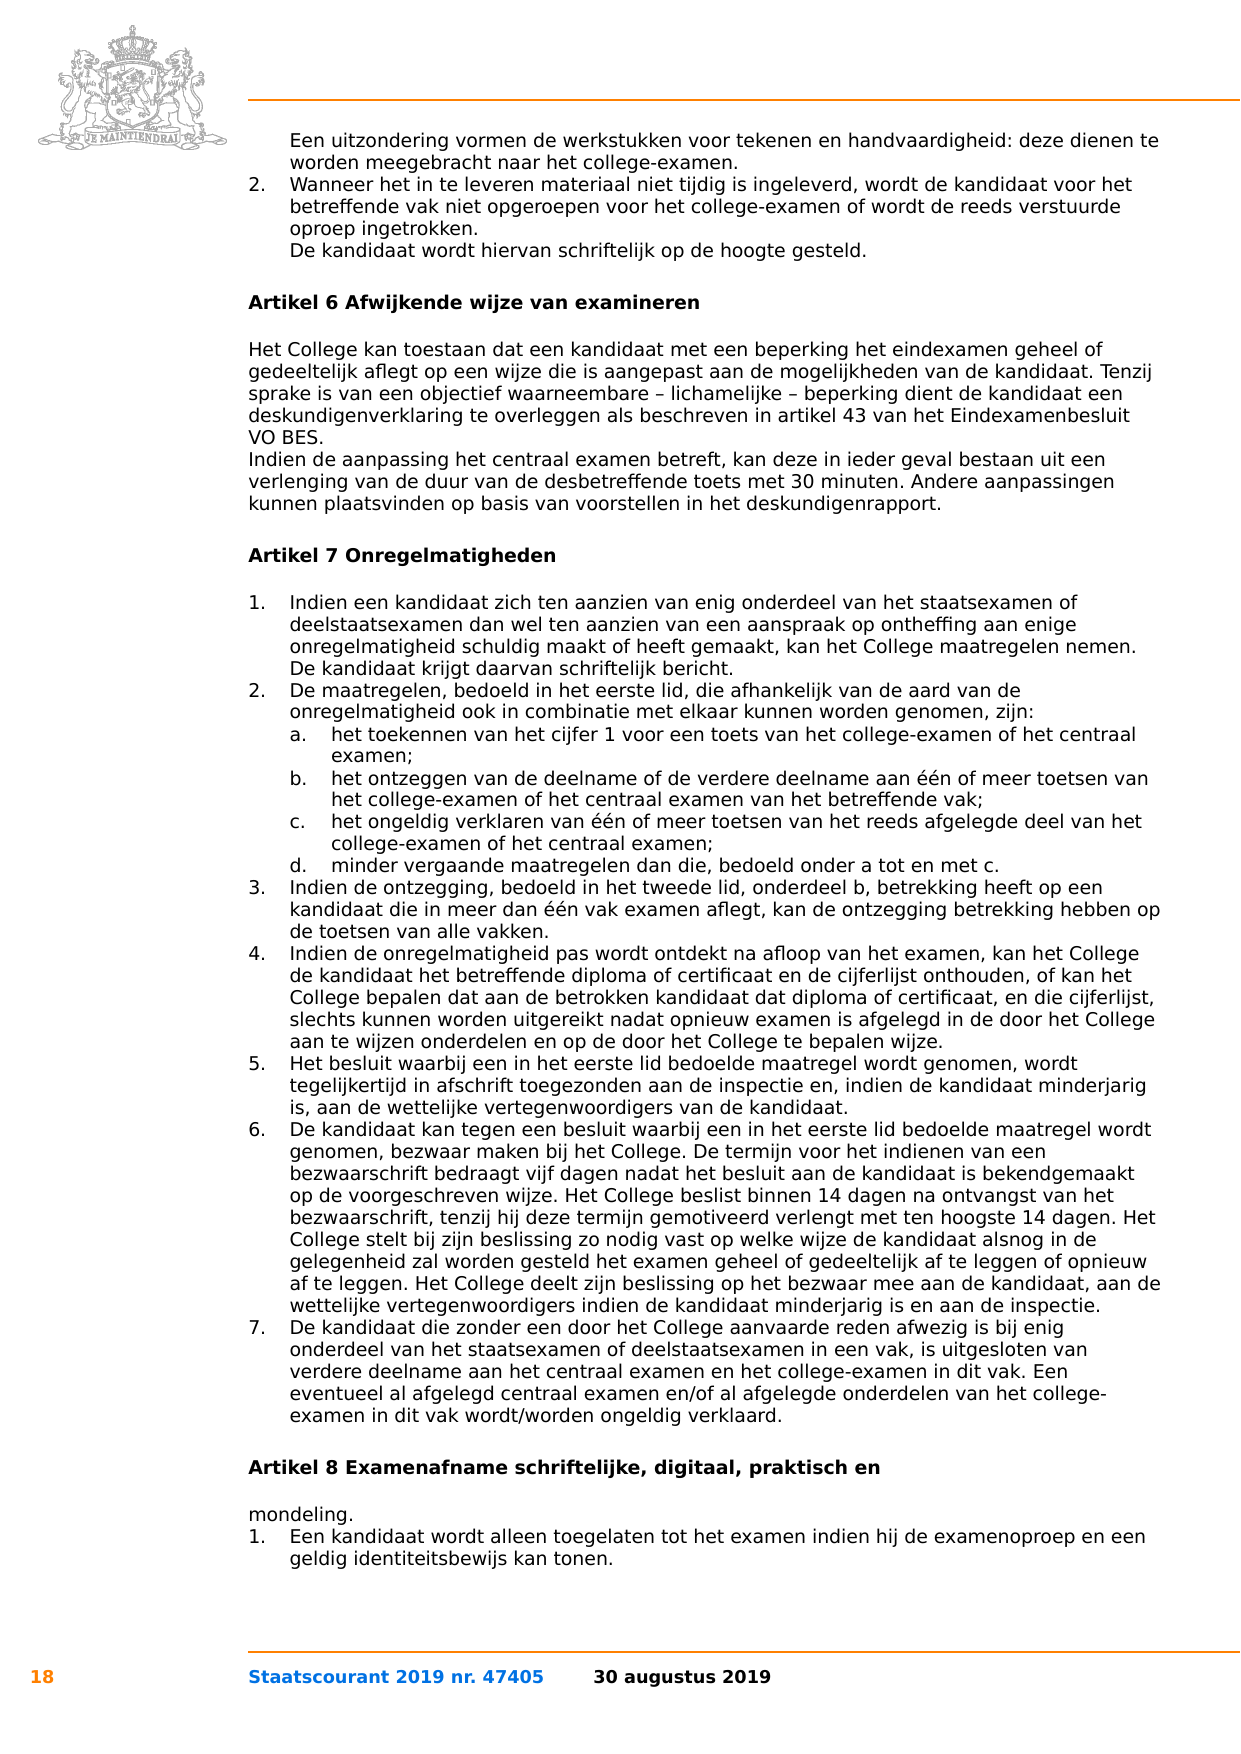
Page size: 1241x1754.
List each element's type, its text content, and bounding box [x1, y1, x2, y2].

text 1. Indien een kandidaat zich ten aanzien van enig onderdeel van het staatsexamen of deelstaatsexamen dan wel ten aanzien van een aanspraak op ontheffing aan enige onregelmatigheid schuldig maakt of heeft gemaakt, kan het College maatregelen nemen. De kandidaat krijgt daarvan schriftelijk bericht. [248, 592, 1163, 679]
text Een uitzondering vormen de werkstukken voor tekenen en handvaardigheid: deze dienen te worden meegebracht naar het college-examen. [289, 130, 1163, 174]
text 6. De kandidaat kan tegen een besluit waarbij een in het eerste lid bedoelde maatregel wordt genomen, bezwaar maken bij het College. De termijn voor het indienen van een bezwaarschrift bedraagt vijf dagen nadat het besluit aan de kandidaat is bekendgemaakt op de voorgeschreven wijze. Het College beslist binnen 14 dagen na ontvangst van het bezwaarschrift, tenzij hij deze termijn gemotiveerd verlengt met ten hoogste 14 dagen. Het College stelt bij zijn beslissing zo nodig vast op welke wijze de kandidaat alsnog in de gelegenheid zal worden gesteld het examen geheel of gedeeltelijk af te leggen of opnieuw af te leggen. Het College deelt zijn beslissing op het bezwaar mee aan de kandidaat, aan de wettelijke vertegenwoordigers indien de kandidaat minderjarig is en aan de inspectie. [248, 1119, 1163, 1317]
text c. het ongeldig verklaren van één of meer toetsen van het reeds afgelegde deel van het college-examen of het centraal examen; [289, 811, 1163, 855]
text a. het toekennen van het cijfer 1 voor een toets van het college-examen of het centraal examen; [289, 723, 1163, 767]
text 5. Het besluit waarbij een in het eerste lid bedoelde maatregel wordt genomen, wordt tegelijkertijd in afschrift toegezonden aan de inspectie en, indien de kandidaat minderjarig is, aan de wettelijke vertegenwoordigers van de kandidaat. [248, 1053, 1163, 1119]
subtitle Artikel 6 Afwijkende wijze van examineren [248, 292, 1163, 314]
text 2. De maatregelen, bedoeld in het eerste lid, die afhankelijk van de aard van de onregelmatigheid ook in combinatie met elkaar kunnen worden genomen, zijn: [248, 679, 1163, 723]
text Indien de aanpassing het centraal examen betreft, kan deze in ieder geval bestaan uit een verlenging van de duur van de desbetreffende toets met 30 minuten. Andere aanpassingen kunnen plaatsvinden op basis van voorstellen in het deskundigenrapport. [248, 449, 1163, 514]
text Het College kan toestaan dat een kandidaat met een beperking het eindexamen geheel of gedeeltelijk aflegt op een wijze die is aangepast aan de mogelijkheden van de kandidaat. Tenzij sprake is van een objectief waarneembare – lichamelijke – beperking dient de kandidaat een deskundigenverklaring te overleggen als beschreven in artikel 43 van het Eindexamenbesluit VO BES. [248, 339, 1163, 449]
text 2. Wanneer het in te leveren materiaal niet tijdig is ingeleverd, wordt de kandidaat voor het betreffende vak niet opgeroepen voor het college-examen of wordt de reeds verstuurde oproep ingetrokken. [248, 174, 1163, 240]
text mondeling. [248, 1504, 1163, 1526]
text 1. Een kandidaat wordt alleen toegelaten tot het examen indien hij de examenoproep en een geldig identiteitsbewijs kan tonen. [248, 1526, 1163, 1570]
text De kandidaat wordt hiervan schriftelijk op de hoogte gesteld. [289, 240, 1163, 262]
text 7. De kandidaat die zonder een door het College aanvaarde reden afwezig is bij enig onderdeel van het staatsexamen of deelstaatsexamen in een vak, is uitgesloten van verdere deelname aan het centraal examen en het college-examen in dit vak. Een eventueel al afgelegd centraal examen en/of al afgelegde onderdelen van het college-examen in dit vak wordt/worden ongeldig verklaard. [248, 1317, 1163, 1427]
text 3. Indien de ontzegging, bedoeld in het tweede lid, onderdeel b, betrekking heeft op een kandidaat die in meer dan één vak examen aflegt, kan de ontzegging betrekking hebben op de toetsen van alle vakken. [248, 877, 1163, 943]
picture [38, 25, 227, 150]
text 4. Indien de onregelmatigheid pas wordt ontdekt na afloop van het examen, kan het College de kandidaat het betreffende diploma of certificaat en de cijferlijst onthouden, of kan het College bepalen dat aan de betrokken kandidaat dat diploma of certificaat, en die cijferlijst, slechts kunnen worden uitgereikt nadat opnieuw examen is afgelegd in de door het College aan te wijzen onderdelen en op de door het College te bepalen wijze. [248, 943, 1163, 1053]
subtitle Artikel 7 Onregelmatigheden [248, 544, 1163, 567]
text b. het ontzeggen van de deelname of de verdere deelname aan één of meer toetsen van het college-examen of het centraal examen van het betreffende vak; [289, 767, 1163, 811]
subtitle Artikel 8 Examenafname schriftelijke, digitaal, praktisch en [248, 1457, 1163, 1479]
text d. minder vergaande maatregelen dan die, bedoeld onder a tot en met c. [289, 855, 1163, 877]
